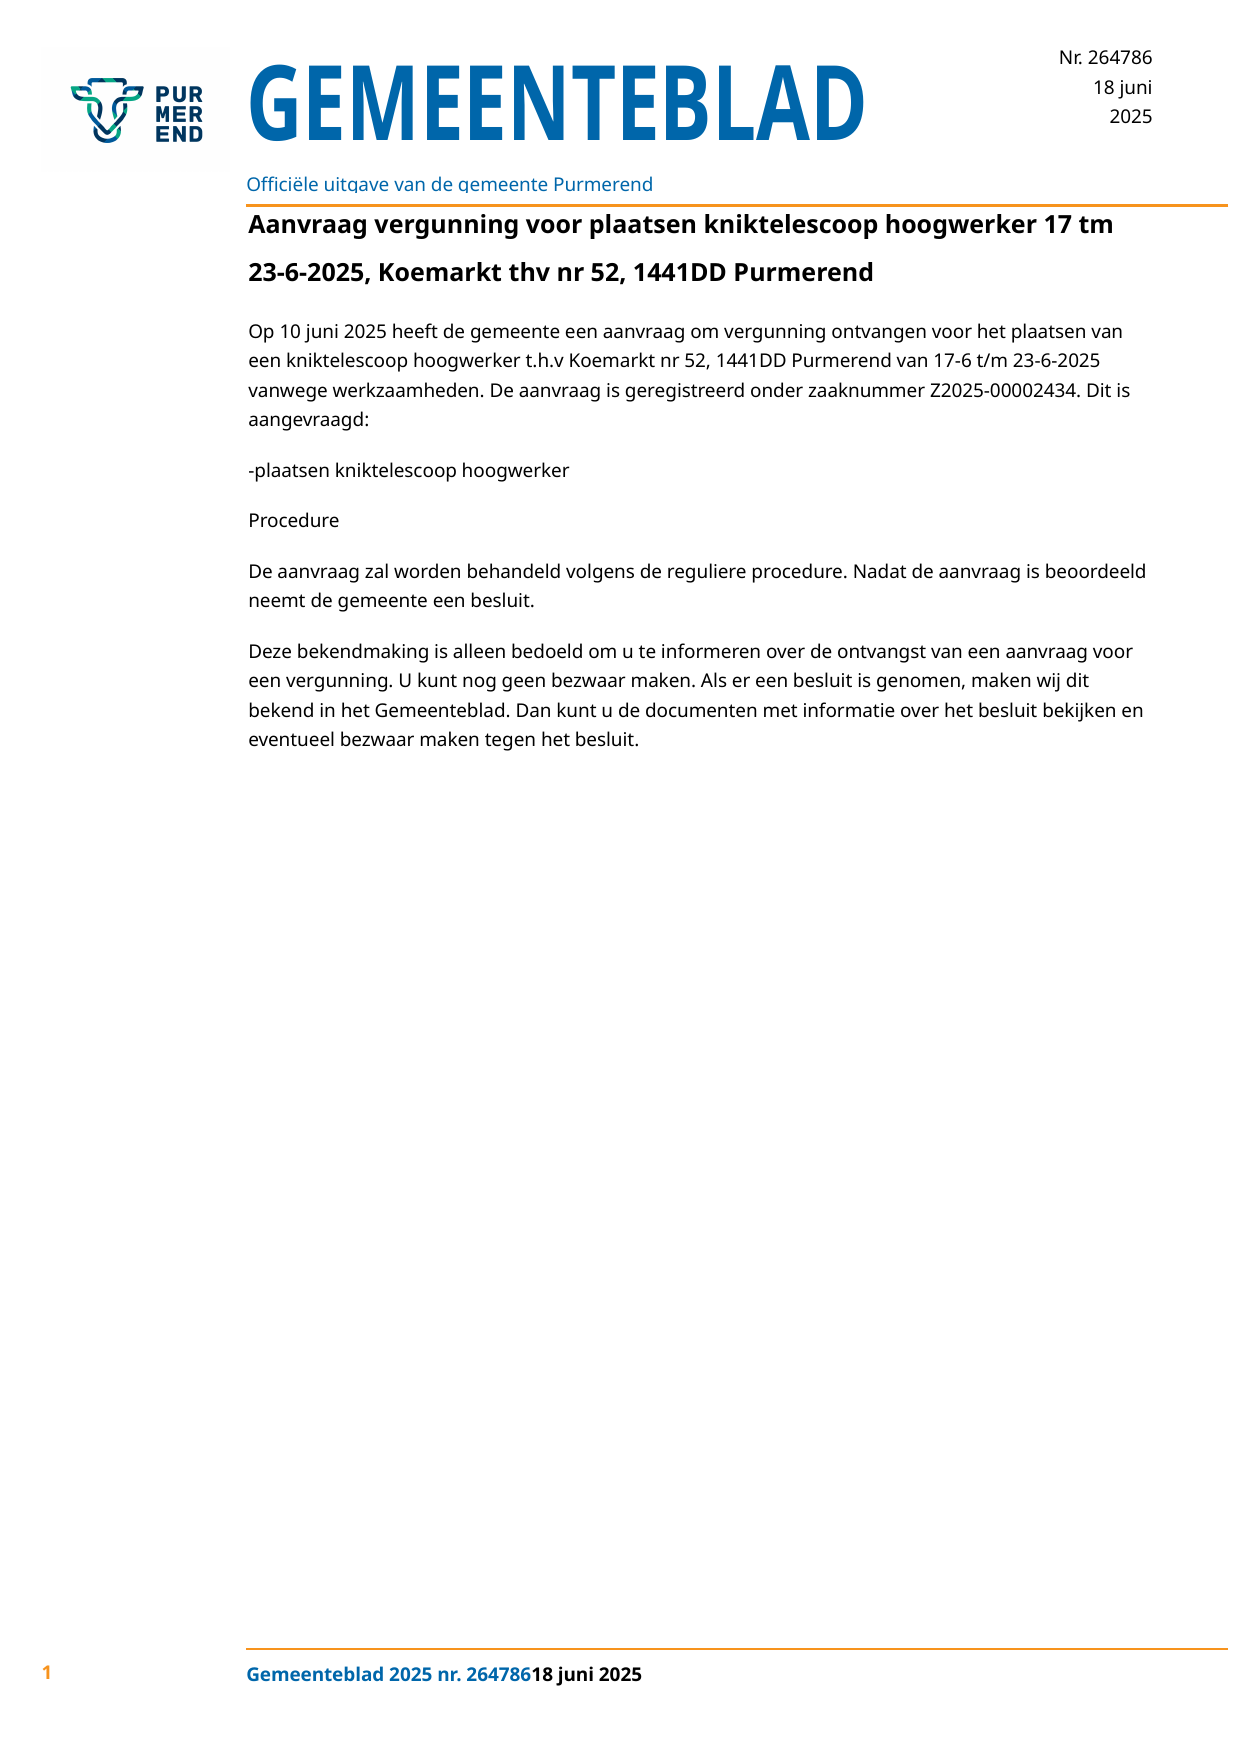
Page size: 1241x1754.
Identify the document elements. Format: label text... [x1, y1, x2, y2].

text -plaatsen kniktelescoop hoogwerker [248, 457, 1152, 483]
text De aanvraag zal worden behandeld volgens de reguliere procedure. Nadat de aanvraag is beoordeeld neemt de gemeente een besluit. [248, 558, 1152, 613]
text Procedure [248, 507, 1152, 533]
text Aanvraag vergunning voor plaatsen kniktelescoop hoogwerker 17 tm 23-6-2025, Koemarkt thv nr 52, 1441DD Purmerend [248, 207, 1152, 288]
picture [41, 47, 231, 172]
text Deze bekendmaking is alleen bedoeld om u te informeren over de ontvangst van een aanvraag voor een vergunning. U kunt nog geen bezwaar maken. Als er een besluit is genomen, maken wij dit bekend in het Gemeenteblad. Dan kunt u de documenten met informatie over het besluit bekijken en eventueel bezwaar maken tegen het besluit. [248, 638, 1152, 752]
text Op 10 juni 2025 heeft de gemeente een aanvraag om vergunning ontvangen voor het plaatsen van een kniktelescoop hoogwerker t.h.v Koemarkt nr 52, 1441DD Purmerend van 17-6 t/m 23-6-2025 vanwege werkzaamheden. De aanvraag is geregistreerd onder zaaknummer Z2025-00002434. Dit is aangevraagd: [248, 318, 1152, 432]
